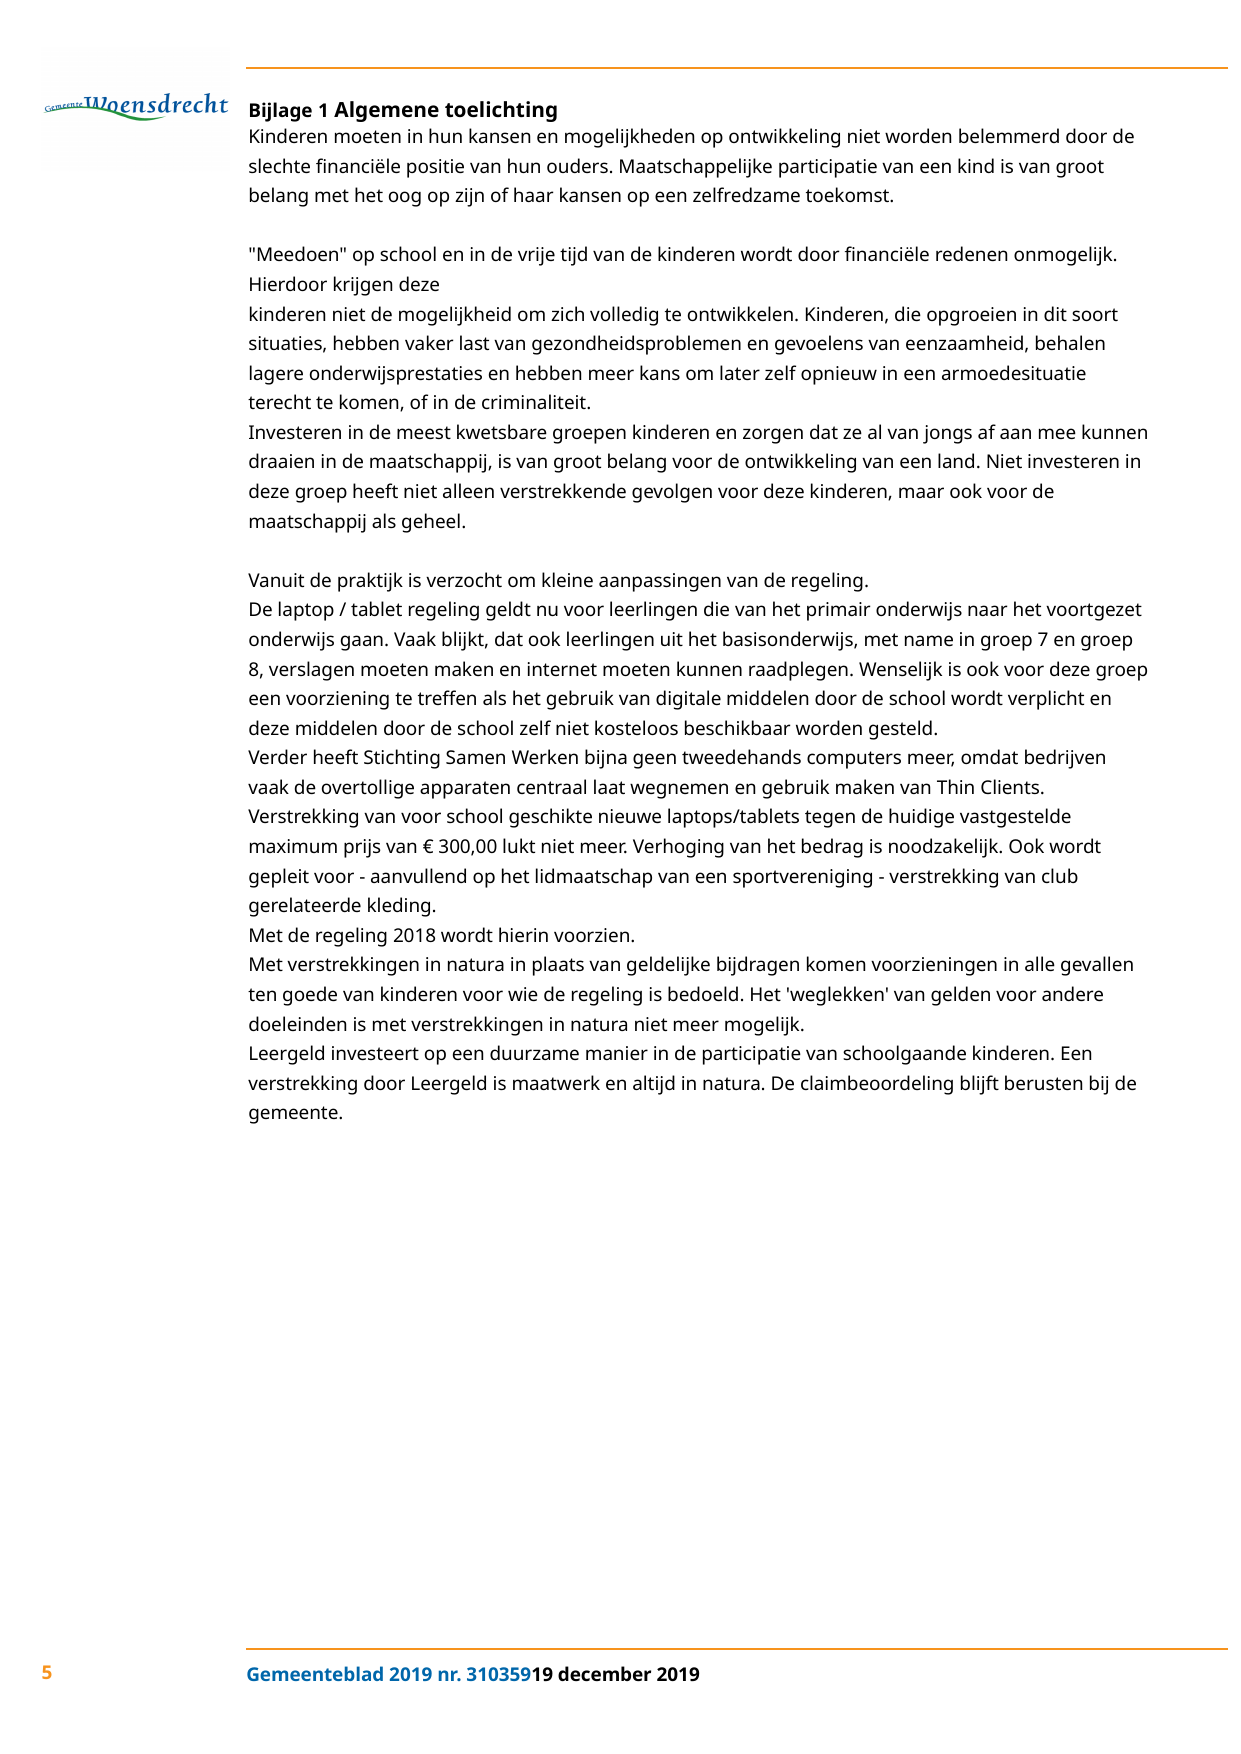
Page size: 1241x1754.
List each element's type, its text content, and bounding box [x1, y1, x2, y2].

picture [41, 47, 231, 172]
text Investeren in de meest kwetsbare groepen kinderen en zorgen dat ze al van jongs af aan mee kunnen draaien in de maatschappij, is van groot belang voor de ontwikkeling van een land. Niet investeren in deze groep heeft niet alleen verstrekkende gevolgen voor deze kinderen, maar ook voor de maatschappij als geheel. [248, 419, 1152, 534]
text Met verstrekkingen in natura in plaats van geldelijke bijdragen komen voorzieningen in alle gevallen ten goede van kinderen voor wie de regeling is bedoeld. Het 'weglekken' van gelden voor andere doeleinden is met verstrekkingen in natura niet meer mogelijk. [248, 952, 1152, 1037]
text De laptop / tablet regeling geldt nu voor leerlingen die van het primair onderwijs naar het voortgezet onderwijs gaan. Vaak blijkt, dat ook leerlingen uit het basisonderwijs, met name in groep 7 en groep 8, verslagen moeten maken en internet moeten kunnen raadplegen. Wenselijk is ook voor deze groep een voorziening te treffen als het gebruik van digitale middelen door de school wordt verplicht en deze middelen door de school zelf niet kosteloos beschikbaar worden gesteld. [248, 597, 1152, 741]
text Leergeld investeert op een duurzame manier in de participatie van schoolgaande kinderen. Een verstrekking door Leergeld is maatwerk en altijd in natura. De claimbeoordeling blijft berusten bij de gemeente. [248, 1040, 1152, 1125]
text Verder heeft Stichting Samen Werken bijna geen tweedehands computers meer, omdat bedrijven vaak de overtollige apparaten centraal laat wegnemen en gebruik maken van Thin Clients. Verstrekking van voor school geschikte nieuwe laptops/tablets tegen de huidige vastgestelde maximum prijs van € 300,00 lukt niet meer. Verhoging van het bedrag is noodzakelijk. Ook wordt gepleit voor - aanvullend op het lidmaatschap van een sportvereniging - verstrekking van club gerelateerde kleding. [248, 744, 1152, 918]
text kinderen niet de mogelijkheid om zich volledig te ontwikkelen. Kinderen, die opgroeien in dit soort situaties, hebben vaker last van gezondheidsproblemen en gevoelens van eenzaamheid, behalen lagere onderwijsprestaties en hebben meer kans om later zelf opnieuw in een armoedesituatie terecht te komen, of in de criminaliteit. [248, 301, 1152, 415]
text Bijlage 1 Algemene toelichting [248, 95, 1152, 123]
text Vanuit de praktijk is verzocht om kleine aanpassingen van de regeling. [248, 567, 1152, 593]
text "Meedoen" op school en in de vrije tijd van de kinderen wordt door financiële redenen onmogelijk. Hierdoor krijgen deze [248, 242, 1152, 297]
text Met de regeling 2018 wordt hierin voorzien. [248, 922, 1152, 948]
text Kinderen moeten in hun kansen en mogelijkheden op ontwikkeling niet worden belemmerd door de slechte financiële positie van hun ouders. Maatschappelijke participatie van een kind is van groot belang met het oog op zijn of haar kansen op een zelfredzame toekomst. [248, 123, 1152, 208]
